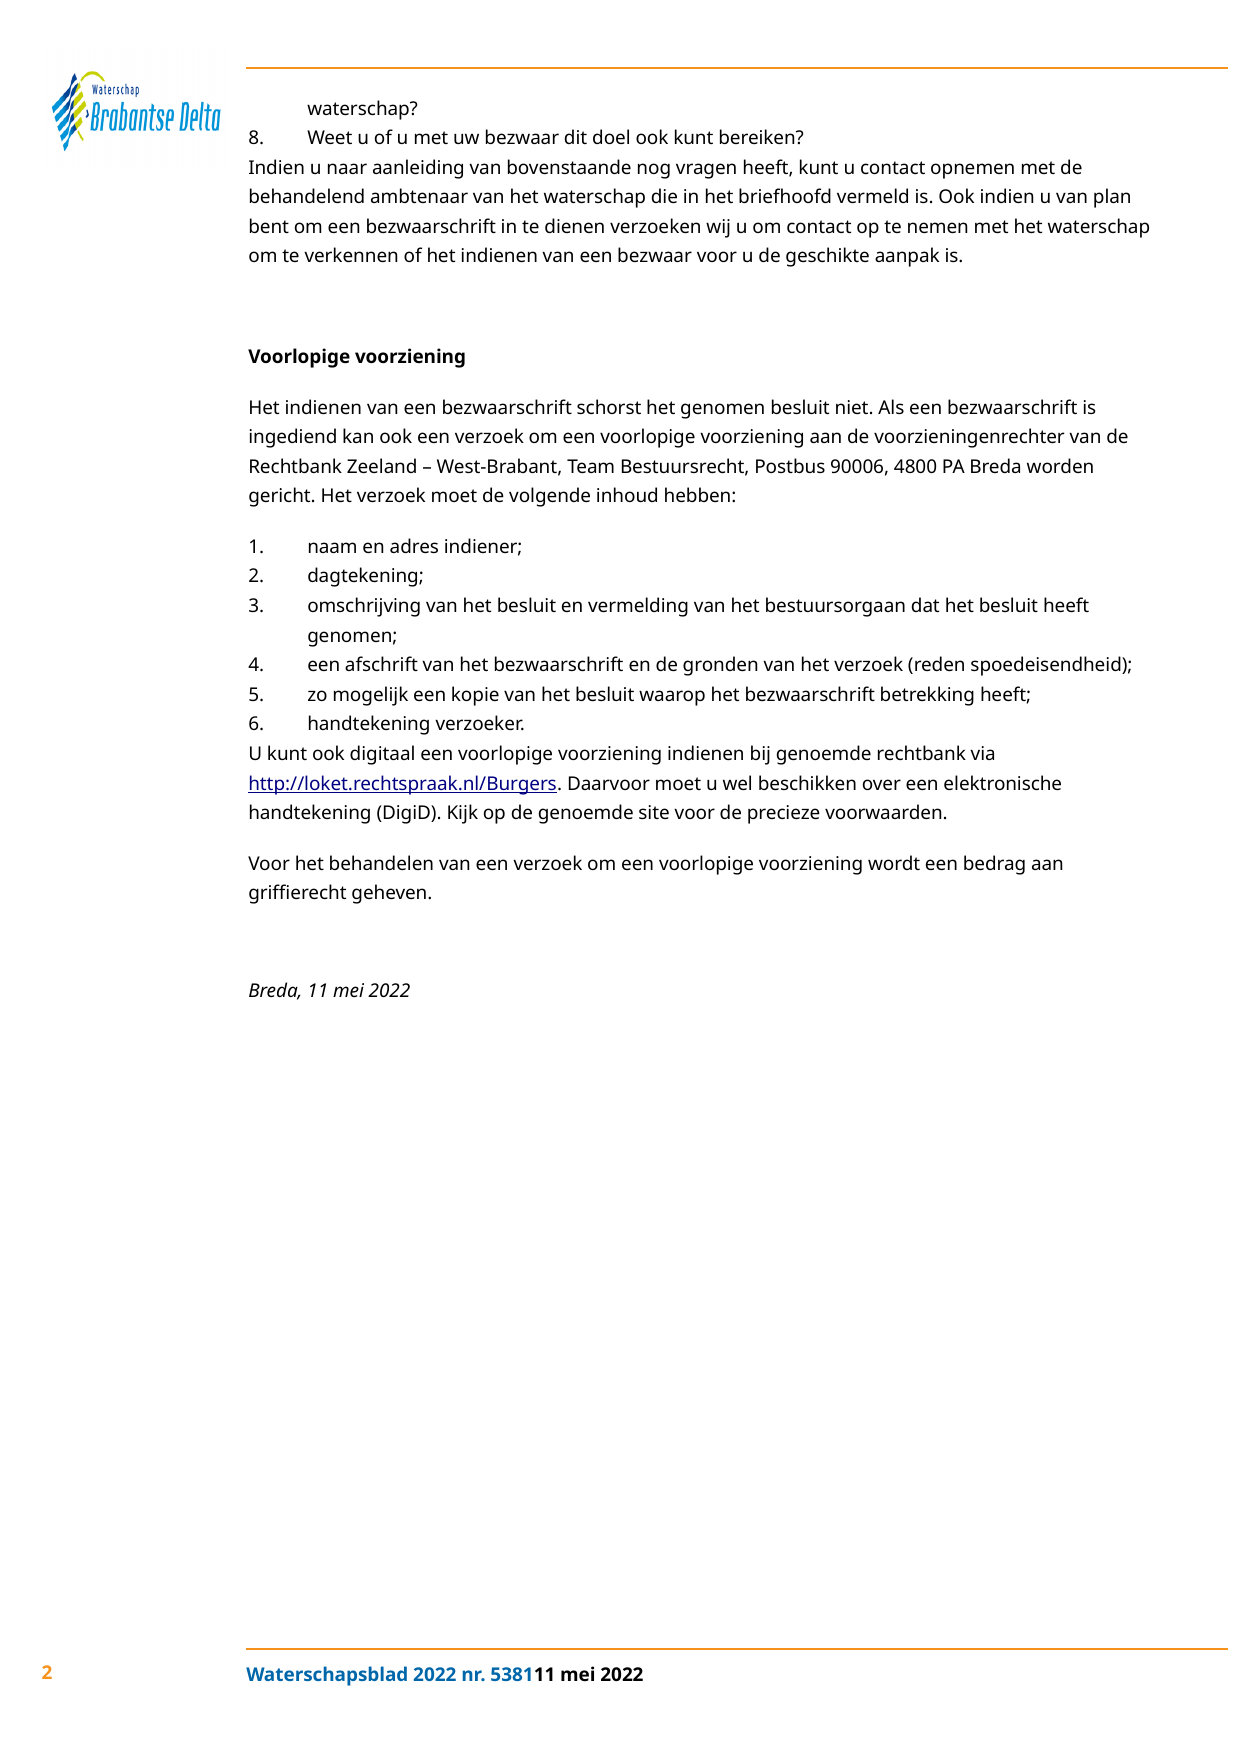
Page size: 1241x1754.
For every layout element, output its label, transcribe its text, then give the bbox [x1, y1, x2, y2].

list Weet u of u met uw bezwaar dit doel ook kunt bereiken? [248, 124, 1152, 150]
text Voorlopige voorziening [248, 343, 1152, 369]
list zo mogelijk een kopie van het besluit waarop het bezwaarschrift betrekking heeft; [248, 681, 1152, 707]
list dagtekening; [248, 563, 1152, 588]
text Voor het behandelen van een verzoek om een voorlopige voorziening wordt een bedrag aan griffierecht geheven. [248, 850, 1152, 905]
picture [41, 47, 231, 172]
text U kunt ook digitaal een voorlopige voorziening indienen bij genoemde rechtbank via http://loket.rechtspraak.nl/Burgers. Daarvoor moet u wel beschikken over een elektronische handtekening (DigiD). Kijk op de genoemde site voor de precieze voorwaarden. [248, 740, 1152, 825]
list waterschap? [248, 95, 1152, 121]
text Indien u naar aanleiding van bovenstaande nog vragen heeft, kunt u contact opnemen met de behandelend ambtenaar van het waterschap die in het briefhoofd vermeld is. Ook indien u van plan bent om een bezwaarschrift in te dienen verzoeken wij u om contact op te nemen met het waterschap om te verkennen of het indienen van een bezwaar voor u de geschikte aanpak is. [248, 154, 1152, 268]
list een afschrift van het bezwaarschrift en de gronden van het verzoek (reden spoedeisendheid); [248, 651, 1152, 677]
text Het indienen van een bezwaarschrift schorst het genomen besluit niet. Als een bezwaarschrift is ingediend kan ook een verzoek om een voorlopige voorziening aan de voorzieningenrechter van de Rechtbank Zeeland – West-Brabant, Team Bestuursrecht, Postbus 90006, 4800 PA Breda worden gericht. Het verzoek moet de volgende inhoud hebben: [248, 394, 1152, 508]
text Breda, 11 mei 2022 [248, 978, 1152, 1003]
list handtekening verzoeker. [248, 711, 1152, 736]
list naam en adres indiener; [248, 533, 1152, 559]
list omschrijving van het besluit en vermelding van het bestuursorgaan dat het besluit heeft genomen; [248, 592, 1152, 648]
